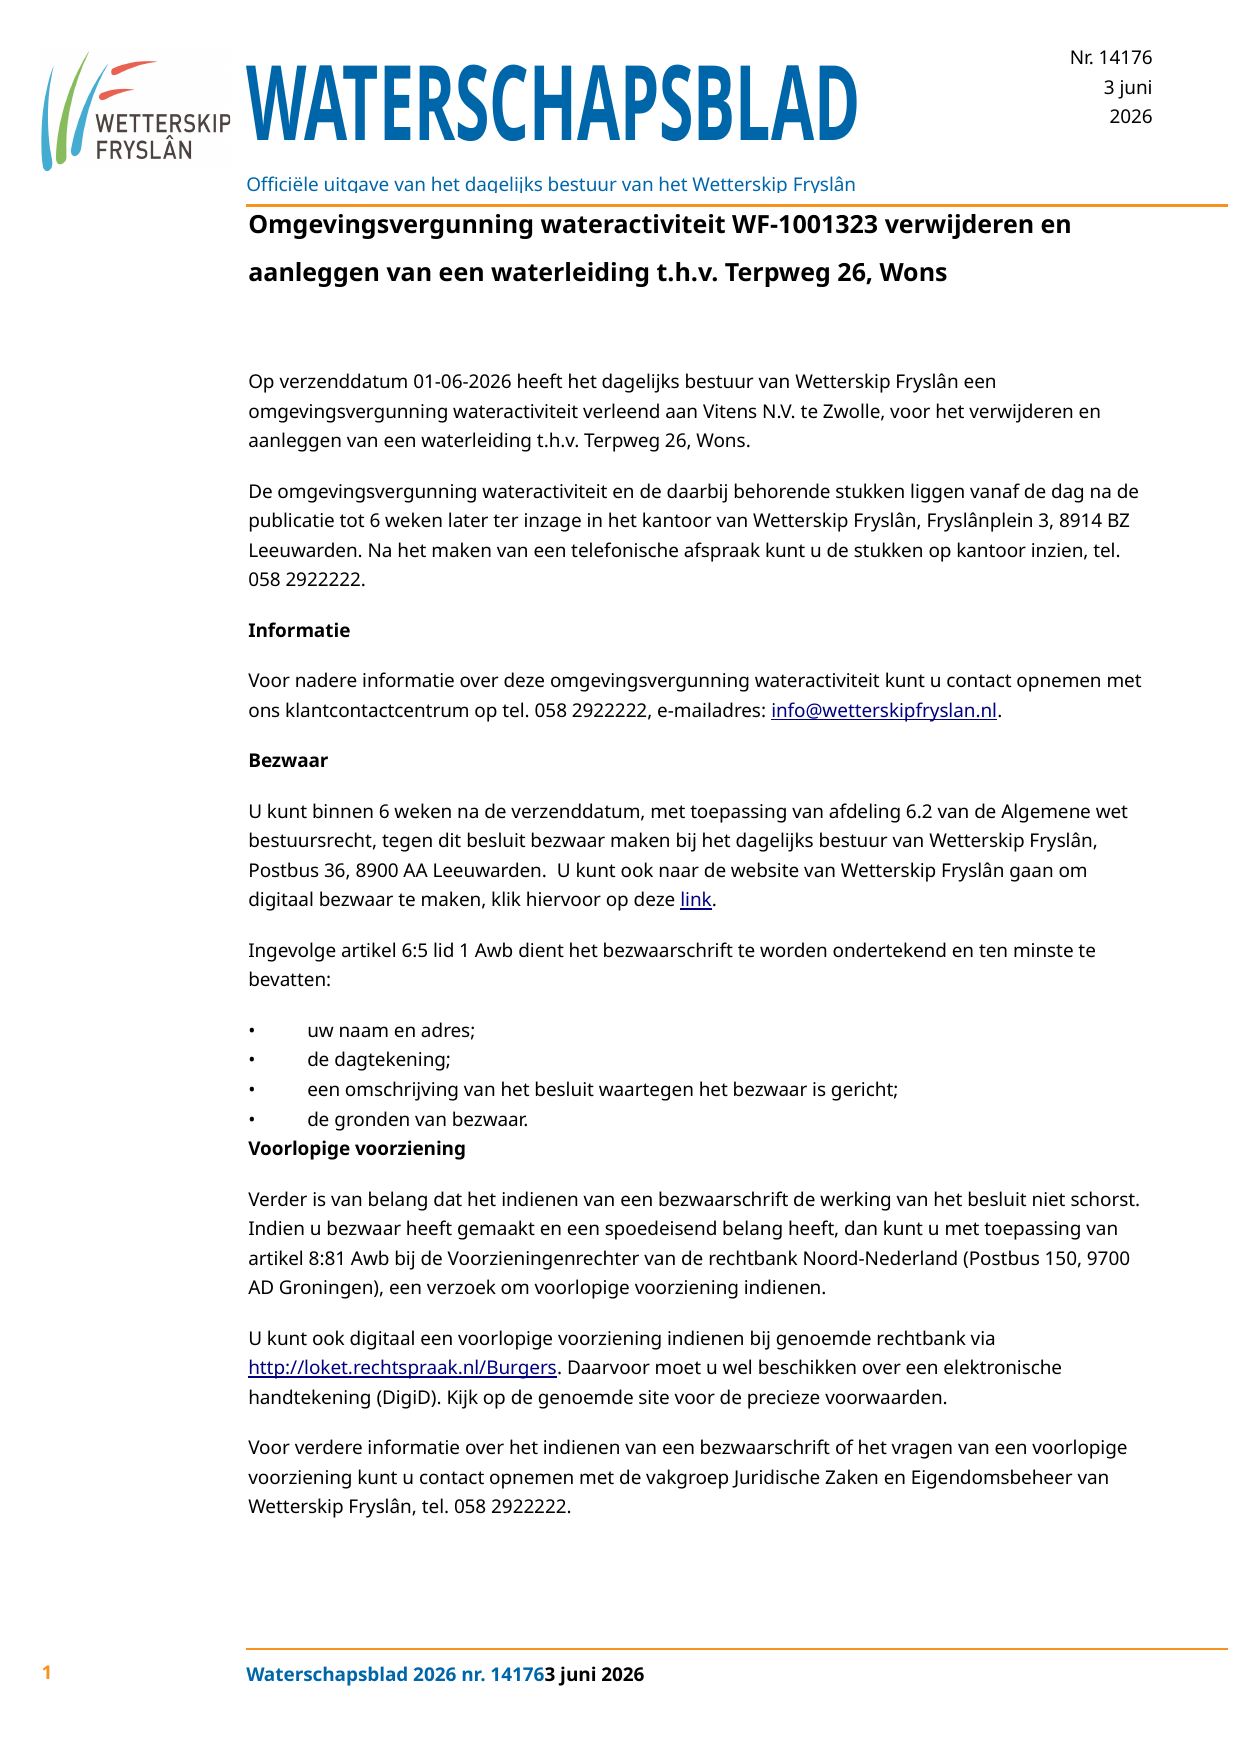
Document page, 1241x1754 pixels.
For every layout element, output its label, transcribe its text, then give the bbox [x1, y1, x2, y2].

text De omgevingsvergunning wateractiviteit en de daarbij behorende stukken liggen vanaf de dag na de publicatie tot 6 weken later ter inzage in het kantoor van Wetterskip Fryslân, Fryslânplein 3, 8914 BZ Leeuwarden. Na het maken van een telefonische afspraak kunt u de stukken op kantoor inzien, tel. 058 2922222. [248, 478, 1152, 592]
list de dagtekening; [248, 1047, 1152, 1072]
text Op verzenddatum 01-06-2026 heeft het dagelijks bestuur van Wetterskip Fryslân een omgevingsvergunning wateractiviteit verleend aan Vitens N.V. te Zwolle, voor het verwijderen en aanleggen van een waterleiding t.h.v. Terpweg 26, Wons. [248, 368, 1152, 453]
text Voorlopige voorziening [248, 1135, 1152, 1161]
text Ingevolge artikel 6:5 lid 1 Awb dient het bezwaarschrift te worden ondertekend en ten minste te bevatten: [248, 937, 1152, 992]
list de gronden van bezwaar. [248, 1106, 1152, 1132]
text Voor nadere informatie over deze omgevingsvergunning wateractiviteit kunt u contact opnemen met ons klantcontactcentrum op tel. 058 2922222, e-mailadres: info@wetterskipfryslan.nl. [248, 667, 1152, 723]
text Bezwaar [248, 747, 1152, 773]
picture [41, 47, 231, 172]
text Informatie [248, 617, 1152, 643]
text Voor verdere informatie over het indienen van een bezwaarschrift of het vragen van een voorlopige voorziening kunt u contact opnemen met de vakgroep Juridische Zaken en Eigendomsbeheer van Wetterskip Fryslân, tel. 058 2922222. [248, 1434, 1152, 1519]
text Verder is van belang dat het indienen van een bezwaarschrift de werking van het besluit niet schorst. Indien u bezwaar heeft gemaakt en een spoedeisend belang heeft, dan kunt u met toepassing van artikel 8:81 Awb bij de Voorzieningenrechter van de rechtbank Noord-Nederland (Postbus 150, 9700 AD Groningen), een verzoek om voorlopige voorziening indienen. [248, 1186, 1152, 1300]
text Omgevingsvergunning wateractiviteit WF-1001323 verwijderen en aanleggen van een waterleiding t.h.v. Terpweg 26, Wons [248, 207, 1152, 288]
text U kunt ook digitaal een voorlopige voorziening indienen bij genoemde rechtbank via http://loket.rechtspraak.nl/Burgers. Daarvoor moet u wel beschikken over een elektronische handtekening (DigiD). Kijk op de genoemde site voor de precieze voorwaarden. [248, 1325, 1152, 1410]
text U kunt binnen 6 weken na de verzenddatum, met toepassing van afdeling 6.2 van de Algemene wet bestuursrecht, tegen dit besluit bezwaar maken bij het dagelijks bestuur van Wetterskip Fryslân, Postbus 36, 8900 AA Leeuwarden. U kunt ook naar de website van Wetterskip Fryslân gaan om digitaal bezwaar te maken, klik hiervoor op deze link. [248, 798, 1152, 912]
list uw naam en adres; [248, 1017, 1152, 1043]
list een omschrijving van het besluit waartegen het bezwaar is gericht; [248, 1076, 1152, 1102]
